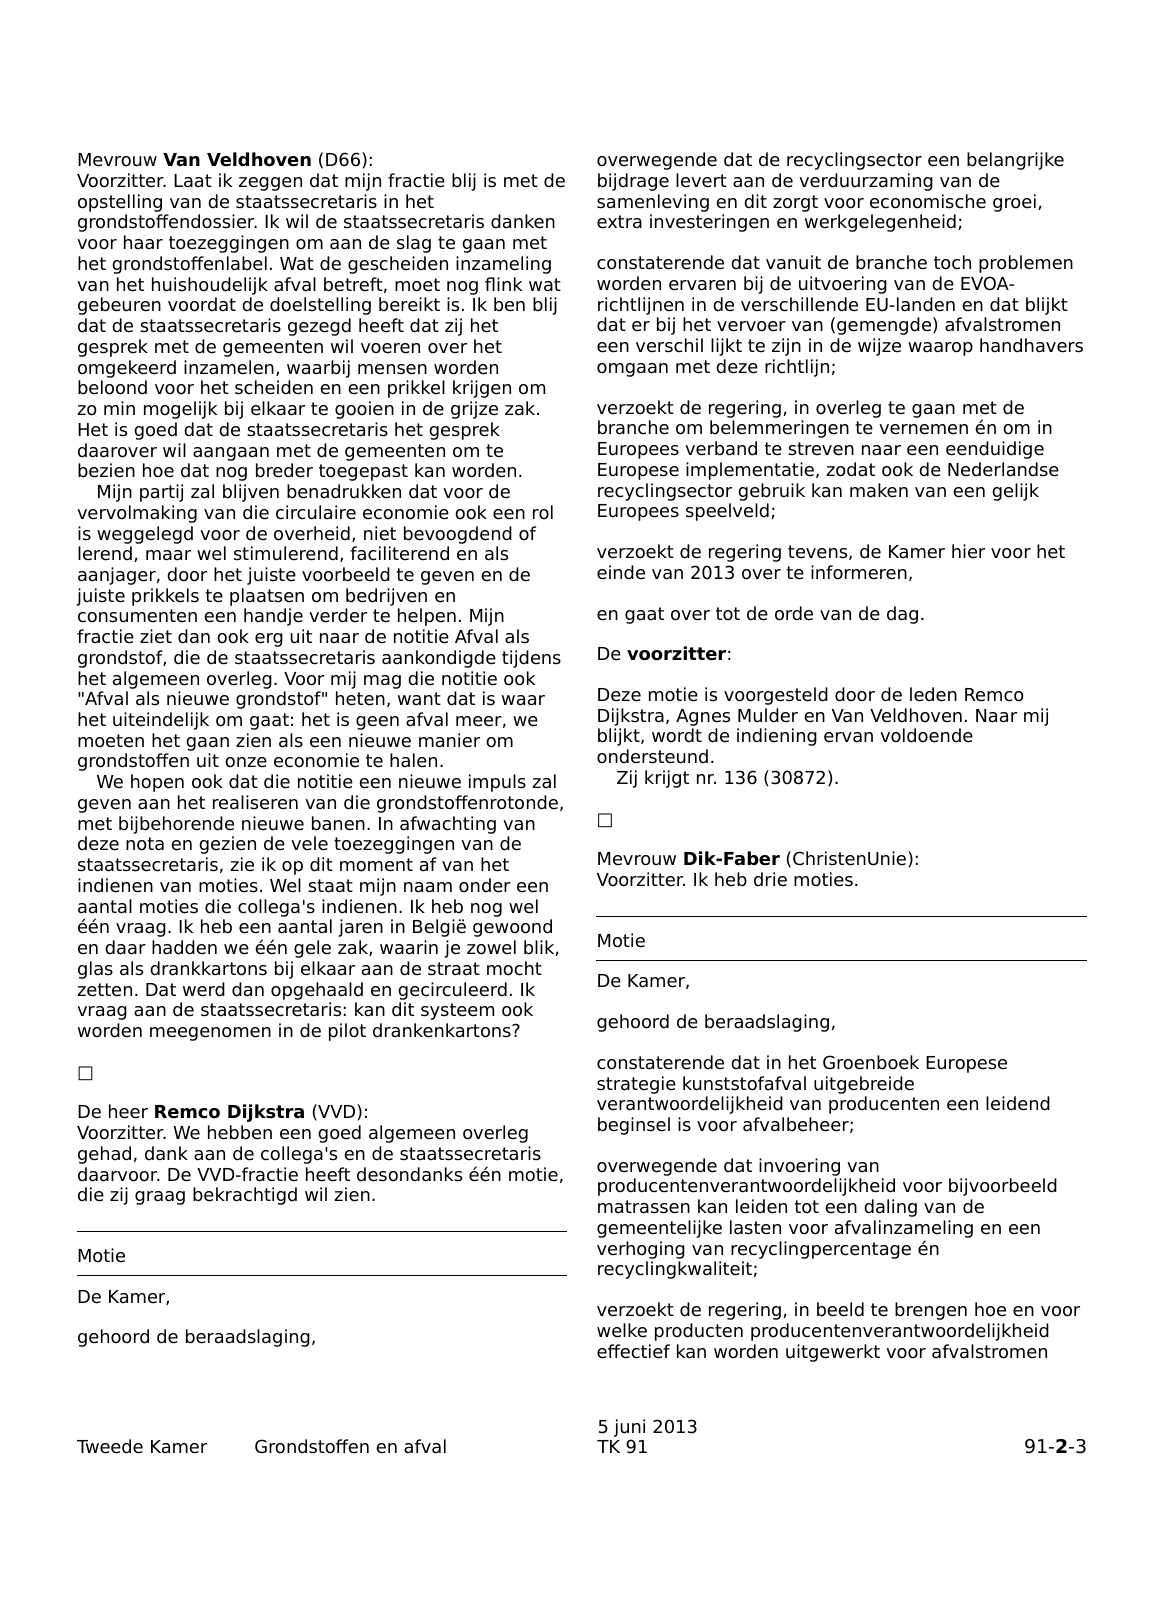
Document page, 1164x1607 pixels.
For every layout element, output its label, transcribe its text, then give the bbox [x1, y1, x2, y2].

text Voorzitter. Ik heb drie moties. [596, 870, 1087, 891]
text overwegende dat invoering van producentenverantwoordelijkheid voor bijvoorbeeld matrassen kan leiden tot een daling van de gemeentelijke lasten voor afvalinzameling en een verhoging van recyclingpercentage én recyclingkwaliteit; [596, 1156, 1087, 1280]
text en gaat over tot de orde van de dag. [596, 603, 1087, 624]
text Mevrouw Dik-Faber (ChristenUnie): [596, 849, 1087, 870]
text Voorzitter. Laat ik zeggen dat mijn fractie blij is met de opstelling van de staatssecretaris in het grondstoffendossier. Ik wil de staatssecretaris danken voor haar toezeggingen om aan de slag te gaan met het grondstoffenlabel. Wat de gescheiden inzameling van het huishoudelijk afval betreft, moet nog flink wat gebeuren voordat de doelstelling bereikt is. Ik ben blij dat de staatssecretaris gezegd heeft dat zij het gesprek met de gemeenten wil voeren over het omgekeerd inzamelen, waarbij mensen worden beloond voor het scheiden en een prikkel krijgen om zo min mogelijk bij elkaar te gooien in de grijze zak. Het is goed dat de staatssecretaris het gesprek daarover wil aangaan met de gemeenten om te bezien hoe dat nog breder toegepast kan worden. [77, 171, 567, 482]
text gehoord de beraadslaging, [596, 1012, 1087, 1033]
text We hopen ook dat die notitie een nieuwe impuls zal geven aan het realiseren van die grondstoffenrotonde, met bijbehorende nieuwe banen. In afwachting van deze nota en gezien de vele toezeggingen van de staatssecretaris, zie ik op dit moment af van het indienen van moties. Wel staat mijn naam onder een aantal moties die collega's indienen. Ik heb nog wel één vraag. Ik heb een aantal jaren in België gewoond en daar hadden we één gele zak, waarin je zowel blik, glas als drankkartons bij elkaar aan de straat mocht zetten. Dat werd dan opgehaald en gecirculeerd. Ik vraag aan de staatssecretaris: kan dit systeem ook worden meegenomen in de pilot drankenkartons? [77, 772, 567, 1042]
text Mijn partij zal blijven benadrukken dat voor de vervolmaking van die circulaire economie ook een rol is weggelegd voor de overheid, niet bevoogdend of lerend, maar wel stimulerend, faciliterend en als aanjager, door het juiste voorbeeld te geven en de juiste prikkels te plaatsen om bedrijven en consumenten een handje verder te helpen. Mijn fractie ziet dan ook erg uit naar de notitie Afval als grondstof, die de staatssecretaris aankondigde tijdens het algemeen overleg. Voor mij mag die notitie ook "Afval als nieuwe grondstof" heten, want dat is waar het uiteindelijk om gaat: het is geen afval meer, we moeten het gaan zien als een nieuwe manier om grondstoffen uit onze economie te halen. [77, 482, 567, 772]
text Motie [77, 1246, 567, 1267]
text De heer Remco Dijkstra (VVD): [77, 1102, 567, 1123]
text constaterende dat vanuit de branche toch problemen worden ervaren bij de uitvoering van de EVOA-richtlijnen in de verschillende EU-landen en dat blijkt dat er bij het vervoer van (gemengde) afvalstromen een verschil lijkt te zijn in de wijze waarop handhavers omgaan met deze richtlijn; [596, 253, 1087, 377]
text verzoekt de regering, in overleg te gaan met de branche om belemmeringen te vernemen én om in Europees verband te streven naar een eenduidige Europese implementatie, zodat ook de Nederlandse recyclingsector gebruik kan maken van een gelijk Europees speelveld; [596, 397, 1087, 522]
text De Kamer, [596, 971, 1087, 992]
text Deze motie is voorgesteld door de leden Remco Dijkstra, Agnes Mulder en Van Veldhoven. Naar mij blijkt, wordt de indiening ervan voldoende ondersteund. [596, 685, 1087, 768]
text Mevrouw Van Veldhoven (D66): [77, 150, 567, 171]
text gehoord de beraadslaging, [77, 1327, 567, 1348]
text Motie [596, 931, 1087, 951]
text De Kamer, [77, 1287, 567, 1307]
text verzoekt de regering tevens, de Kamer hier voor het einde van 2013 over te informeren, [596, 542, 1087, 583]
text constaterende dat in het Groenboek Europese strategie kunststofafval uitgebreide verantwoordelijkheid van producenten een leidend beginsel is voor afvalbeheer; [596, 1053, 1087, 1136]
text Voorzitter. We hebben een goed algemeen overleg gehad, dank aan de collega's en de staatssecretaris daarvoor. De VVD-fractie heeft desondanks één motie, die zij graag bekrachtigd wil zien. [77, 1123, 567, 1206]
text □ [596, 808, 1087, 829]
text De voorzitter: [596, 644, 1087, 665]
text overwegende dat de recyclingsector een belangrijke bijdrage levert aan de verduurzaming van de samenleving en dit zorgt voor economische groei, extra investeringen en werkgelegenheid; [596, 150, 1087, 233]
text verzoekt de regering, in beeld te brengen hoe en voor welke producten producentenverantwoordelijkheid effectief kan worden uitgewerkt voor afvalstromen [596, 1300, 1087, 1362]
text Zij krijgt nr. 136 (30872). [596, 768, 1087, 788]
text □ [77, 1062, 567, 1082]
